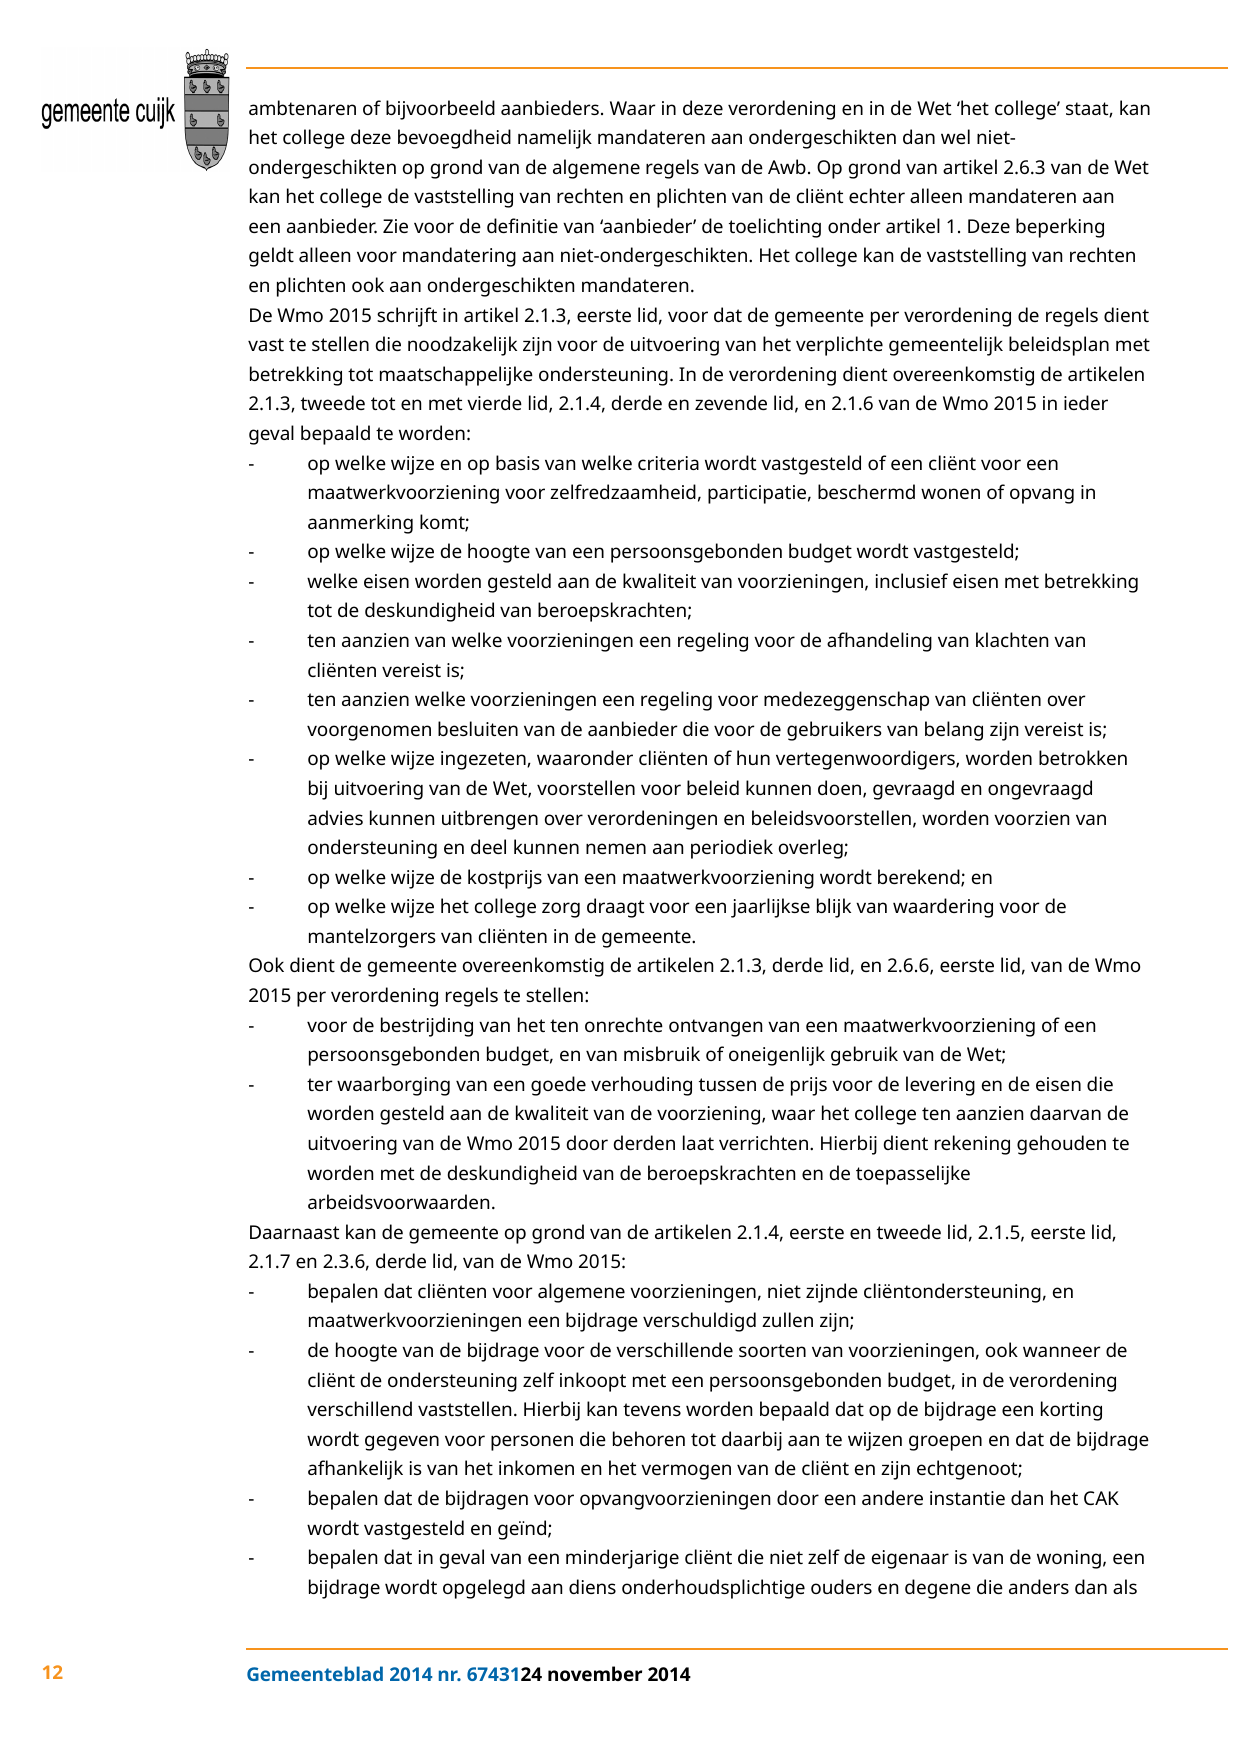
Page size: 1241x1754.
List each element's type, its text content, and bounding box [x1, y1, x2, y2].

list bepalen dat in geval van een minderjarige cliënt die niet zelf de eigenaar is van de woning, een bijdrage wordt opgelegd aan diens onderhoudsplichtige ouders en degene die anders dan als [248, 1544, 1152, 1600]
list de hoogte van de bijdrage voor de verschillende soorten van voorzieningen, ook wanneer de cliënt de ondersteuning zelf inkoopt met een persoonsgebonden budget, in de verordening verschillend vaststellen. Hierbij kan tevens worden bepaald dat op de bijdrage een korting wordt gegeven voor personen die behoren tot daarbij aan te wijzen groepen en dat de bijdrage afhankelijk is van het inkomen en het vermogen van de cliënt en zijn echtgenoot; [248, 1337, 1152, 1481]
list ten aanzien van welke voorzieningen een regeling voor de afhandeling van klachten van cliënten vereist is; [248, 627, 1152, 683]
picture [41, 47, 231, 172]
list op welke wijze de hoogte van een persoonsgebonden budget wordt vastgesteld; [248, 538, 1152, 564]
list op welke wijze de kostprijs van een maatwerkvoorziening wordt berekend; en [248, 864, 1152, 890]
text Daarnaast kan de gemeente op grond van de artikelen 2.1.4, eerste en tweede lid, 2.1.5, eerste lid, 2.1.7 en 2.3.6, derde lid, van de Wmo 2015: [248, 1219, 1152, 1274]
list op welke wijze en op basis van welke criteria wordt vastgesteld of een cliënt voor een maatwerkvoorziening voor zelfredzaamheid, participatie, beschermd wonen of opvang in aanmerking komt; [248, 450, 1152, 535]
list bepalen dat de bijdragen voor opvangvoorzieningen door een andere instantie dan het CAK wordt vastgesteld en geïnd; [248, 1485, 1152, 1541]
list voor de bestrijding van het ten onrechte ontvangen van een maatwerkvoorziening of een persoonsgebonden budget, en van misbruik of oneigenlijk gebruik van de Wet; [248, 1012, 1152, 1067]
list ten aanzien welke voorzieningen een regeling voor medezeggenschap van cliënten over voorgenomen besluiten van de aanbieder die voor de gebruikers van belang zijn vereist is; [248, 686, 1152, 742]
text Ook dient de gemeente overeenkomstig de artikelen 2.1.3, derde lid, en 2.6.6, eerste lid, van de Wmo 2015 per verordening regels te stellen: [248, 953, 1152, 1008]
list op welke wijze het college zorg draagt voor een jaarlijkse blijk van waardering voor de mantelzorgers van cliënten in de gemeente. [248, 893, 1152, 949]
text De Wmo 2015 schrijft in artikel 2.1.3, eerste lid, voor dat de gemeente per verordening de regels dient vast te stellen die noodzakelijk zijn voor de uitvoering van het verplichte gemeentelijk beleidsplan met betrekking tot maatschappelijke ondersteuning. In de verordening dient overeenkomstig de artikelen 2.1.3, tweede tot en met vierde lid, 2.1.4, derde en zevende lid, en 2.1.6 van de Wmo 2015 in ieder geval bepaald te worden: [248, 302, 1152, 446]
list bepalen dat cliënten voor algemene voorzieningen, niet zijnde cliëntondersteuning, en maatwerkvoorzieningen een bijdrage verschuldigd zullen zijn; [248, 1278, 1152, 1333]
list op welke wijze ingezeten, waaronder cliënten of hun vertegenwoordigers, worden betrokken bij uitvoering van de Wet, voorstellen voor beleid kunnen doen, gevraagd en ongevraagd advies kunnen uitbrengen over verordeningen en beleidsvoorstellen, worden voorzien van ondersteuning en deel kunnen nemen aan periodiek overleg; [248, 746, 1152, 860]
text ambtenaren of bijvoorbeeld aanbieders. Waar in deze verordening en in de Wet ‘het college’ staat, kan het college deze bevoegdheid namelijk mandateren aan ondergeschikten dan wel niet-ondergeschikten op grond van de algemene regels van de Awb. Op grond van artikel 2.6.3 van de Wet kan het college de vaststelling van rechten en plichten van de cliënt echter alleen mandateren aan een aanbieder. Zie voor de definitie van ‘aanbieder’ de toelichting onder artikel 1. Deze beperking geldt alleen voor mandatering aan niet-ondergeschikten. Het college kan de vaststelling van rechten en plichten ook aan ondergeschikten mandateren. [248, 95, 1152, 298]
list welke eisen worden gesteld aan de kwaliteit van voorzieningen, inclusief eisen met betrekking tot de deskundigheid van beroepskrachten; [248, 568, 1152, 623]
list ter waarborging van een goede verhouding tussen de prijs voor de levering en de eisen die worden gesteld aan de kwaliteit van de voorziening, waar het college ten aanzien daarvan de uitvoering van de Wmo 2015 door derden laat verrichten. Hierbij dient rekening gehouden te worden met de deskundigheid van de beroepskrachten en de toepasselijke arbeidsvoorwaarden. [248, 1071, 1152, 1215]
